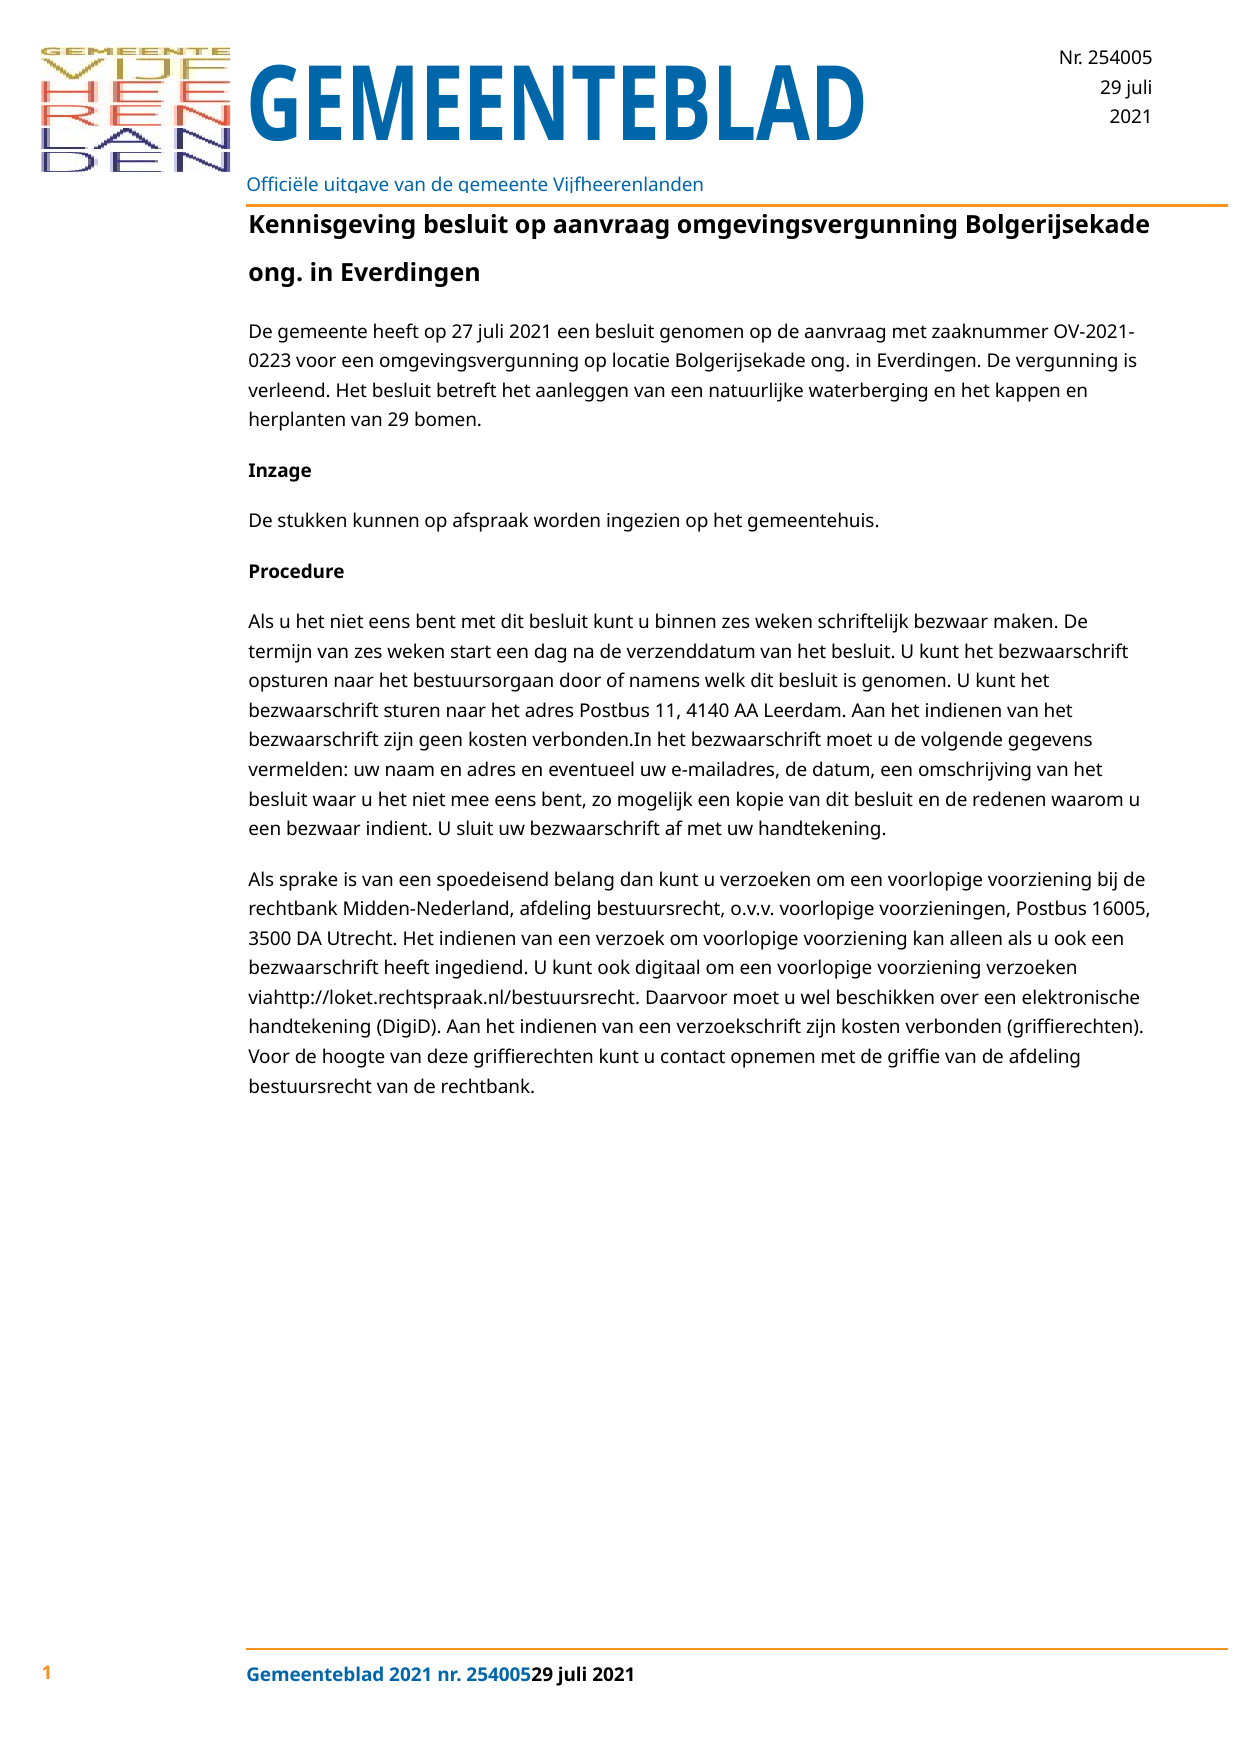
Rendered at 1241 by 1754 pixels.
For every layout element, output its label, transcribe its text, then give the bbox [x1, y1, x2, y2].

picture [41, 47, 231, 172]
text Als u het niet eens bent met dit besluit kunt u binnen zes weken schriftelijk bezwaar maken. De termijn van zes weken start een dag na de verzenddatum van het besluit. U kunt het bezwaarschrift opsturen naar het bestuursorgaan door of namens welk dit besluit is genomen. U kunt het bezwaarschrift sturen naar het adres Postbus 11, 4140 AA Leerdam. Aan het indienen van het bezwaarschrift zijn geen kosten verbonden.In het bezwaarschrift moet u de volgende gegevens vermelden: uw naam en adres en eventueel uw e-mailadres, de datum, een omschrijving van het besluit waar u het niet mee eens bent, zo mogelijk een kopie van dit besluit en de redenen waarom u een bezwaar indient. U sluit uw bezwaarschrift af met uw handtekening. [248, 608, 1152, 841]
text De stukken kunnen op afspraak worden ingezien op het gemeentehuis. [248, 507, 1152, 533]
text Als sprake is van een spoedeisend belang dan kunt u verzoeken om een voorlopige voorziening bij de rechtbank Midden-Nederland, afdeling bestuursrecht, o.v.v. voorlopige voorzieningen, Postbus 16005, 3500 DA Utrecht. Het indienen van een verzoek om voorlopige voorziening kan alleen als u ook een bezwaarschrift heeft ingediend. U kunt ook digitaal om een voorlopige voorziening verzoeken viahttp://loket.rechtspraak.nl/bestuursrecht. Daarvoor moet u wel beschikken over een elektronische handtekening (DigiD). Aan het indienen van een verzoekschrift zijn kosten verbonden (griffierechten). Voor de hoogte van deze griffierechten kunt u contact opnemen met de griffie van de afdeling bestuursrecht van de rechtbank. [248, 866, 1152, 1099]
text Kennisgeving besluit op aanvraag omgevingsvergunning Bolgerijsekade ong. in Everdingen [248, 207, 1152, 288]
text De gemeente heeft op 27 juli 2021 een besluit genomen op de aanvraag met zaaknummer OV-2021-0223 voor een omgevingsvergunning op locatie Bolgerijsekade ong. in Everdingen. De vergunning is verleend. Het besluit betreft het aanleggen van een natuurlijke waterberging en het kappen en herplanten van 29 bomen. [248, 318, 1152, 432]
text Procedure [248, 558, 1152, 584]
text Inzage [248, 457, 1152, 483]
